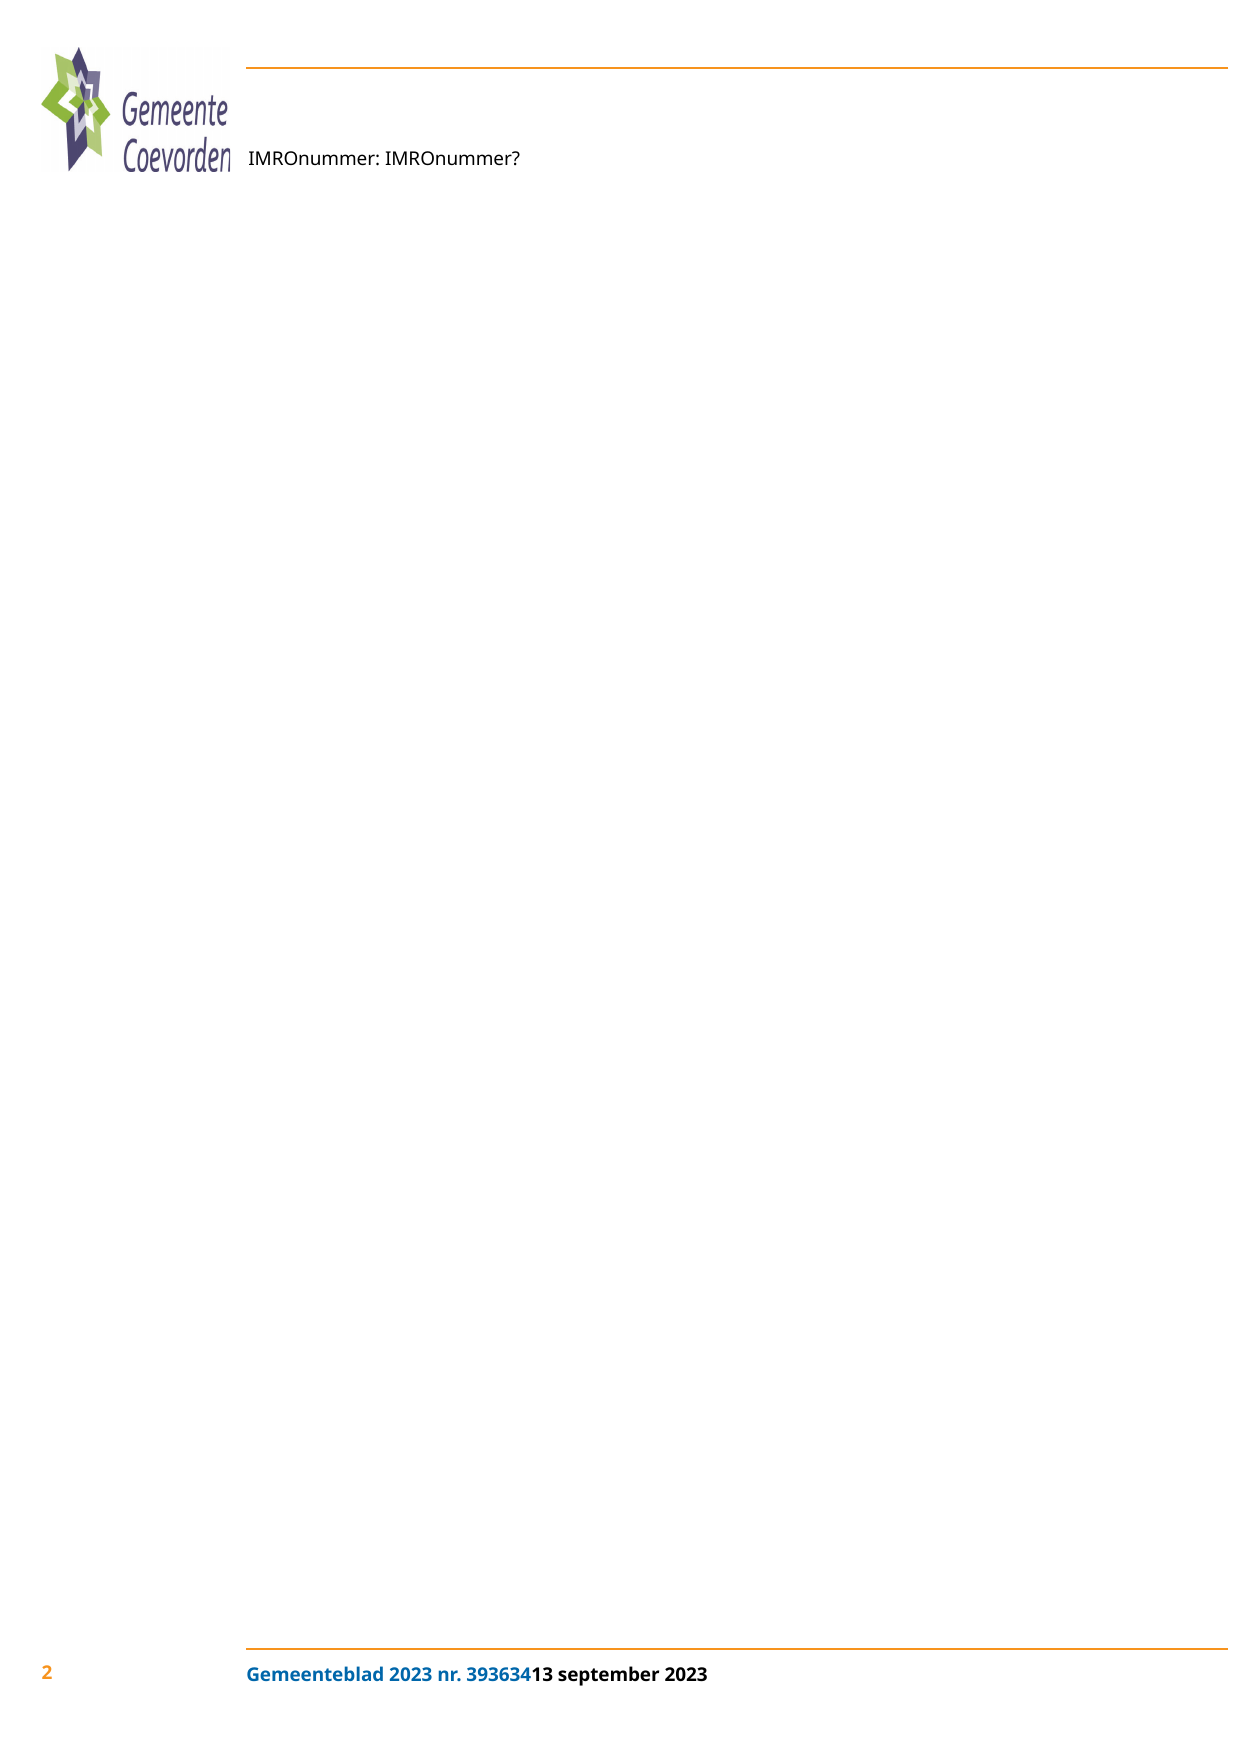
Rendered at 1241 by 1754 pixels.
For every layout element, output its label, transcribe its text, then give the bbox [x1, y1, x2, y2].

text IMROnummer: IMROnummer? [248, 145, 1152, 171]
picture [41, 47, 231, 172]
